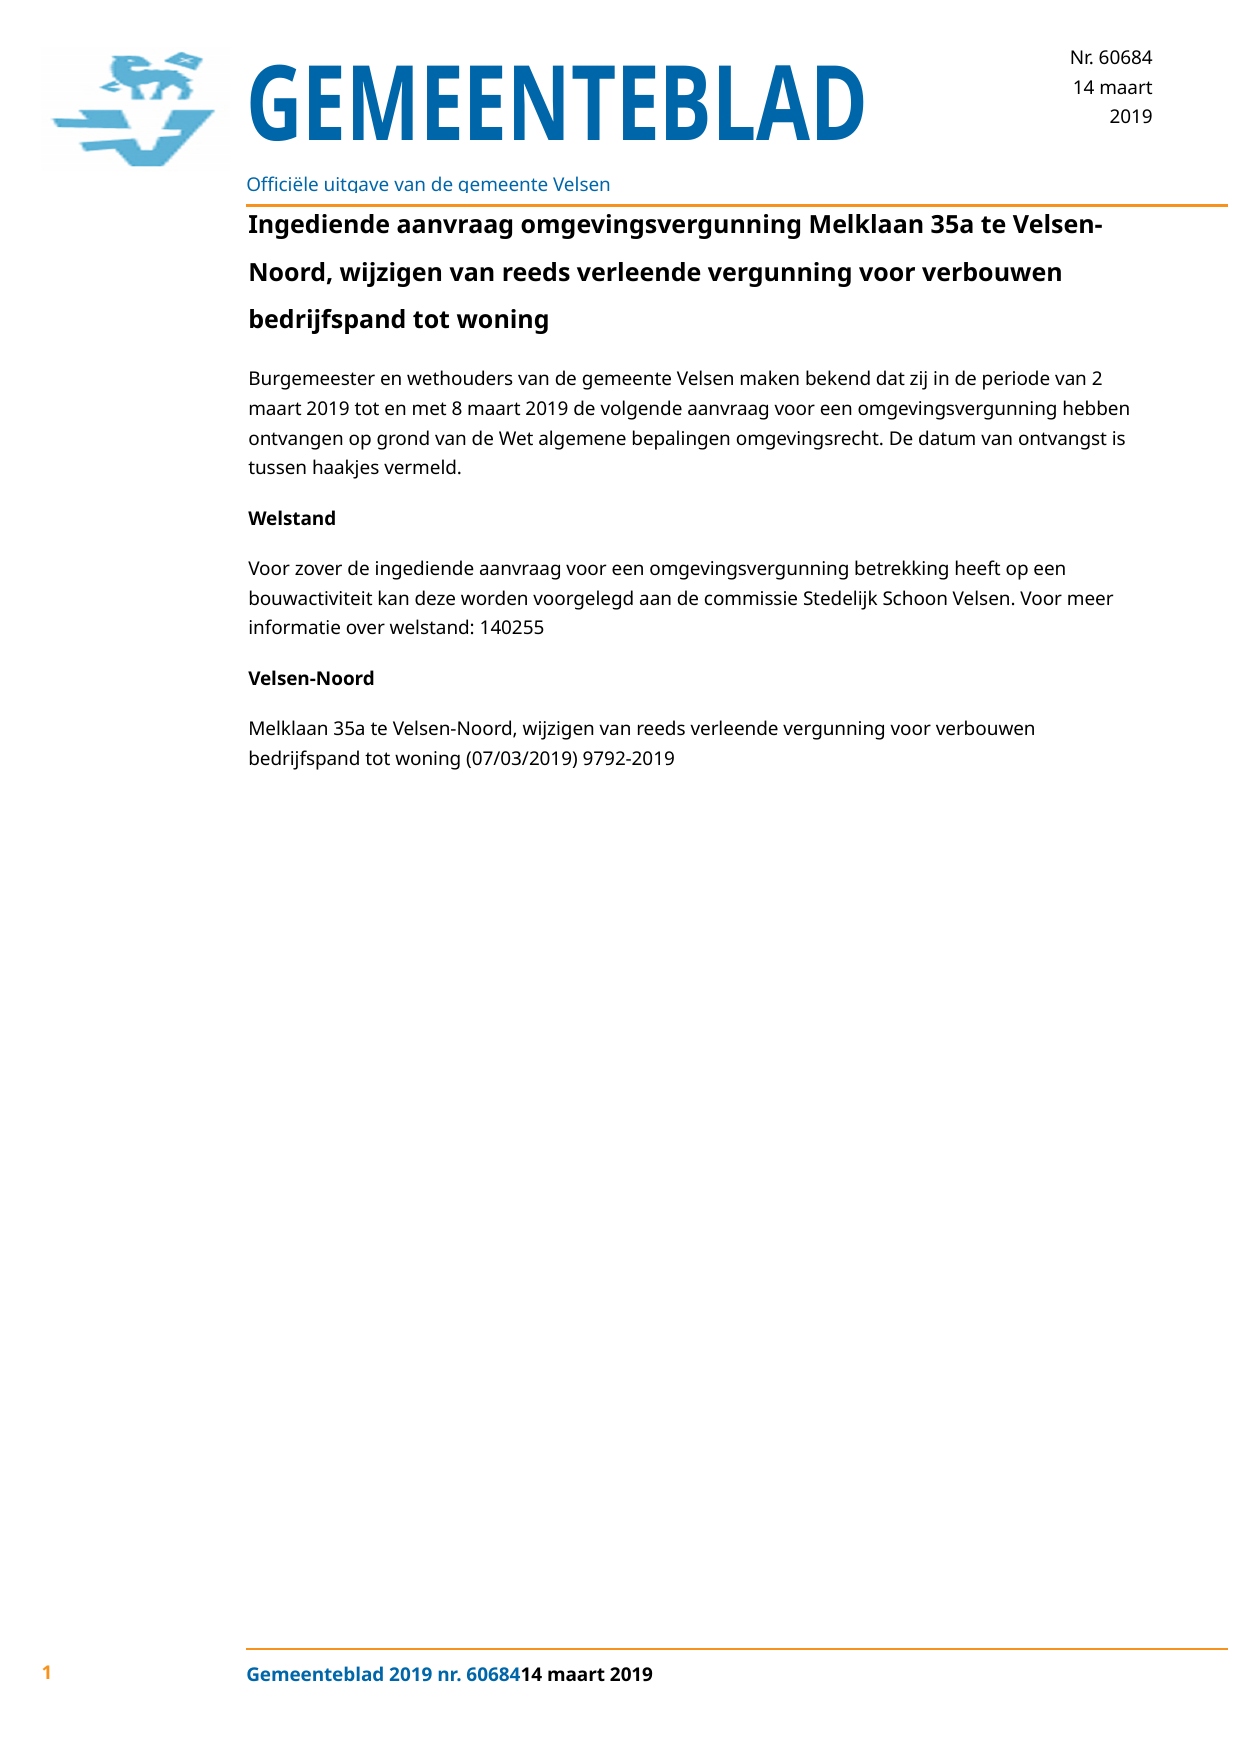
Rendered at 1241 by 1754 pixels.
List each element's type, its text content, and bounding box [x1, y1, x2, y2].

text Voor zover de ingediende aanvraag voor een omgevingsvergunning betrekking heeft op een bouwactiviteit kan deze worden voorgelegd aan de commissie Stedelijk Schoon Velsen. Voor meer informatie over welstand: 140255 [248, 555, 1152, 640]
text Velsen-Noord [248, 665, 1152, 690]
text Ingediende aanvraag omgevingsvergunning Melklaan 35a te Velsen-Noord, wijzigen van reeds verleende vergunning voor verbouwen bedrijfspand tot woning [248, 207, 1152, 336]
text Welstand [248, 505, 1152, 530]
text Melklaan 35a te Velsen-Noord, wijzigen van reeds verleende vergunning voor verbouwen bedrijfspand tot woning (07/03/2019) 9792-2019 [248, 715, 1152, 770]
text Burgemeester en wethouders van de gemeente Velsen maken bekend dat zij in de periode van 2 maart 2019 tot en met 8 maart 2019 de volgende aanvraag voor een omgevingsvergunning hebben ontvangen op grond van de Wet algemene bepalingen omgevingsrecht. De datum van ontvangst is tussen haakjes vermeld. [248, 366, 1152, 480]
picture [41, 47, 231, 172]
